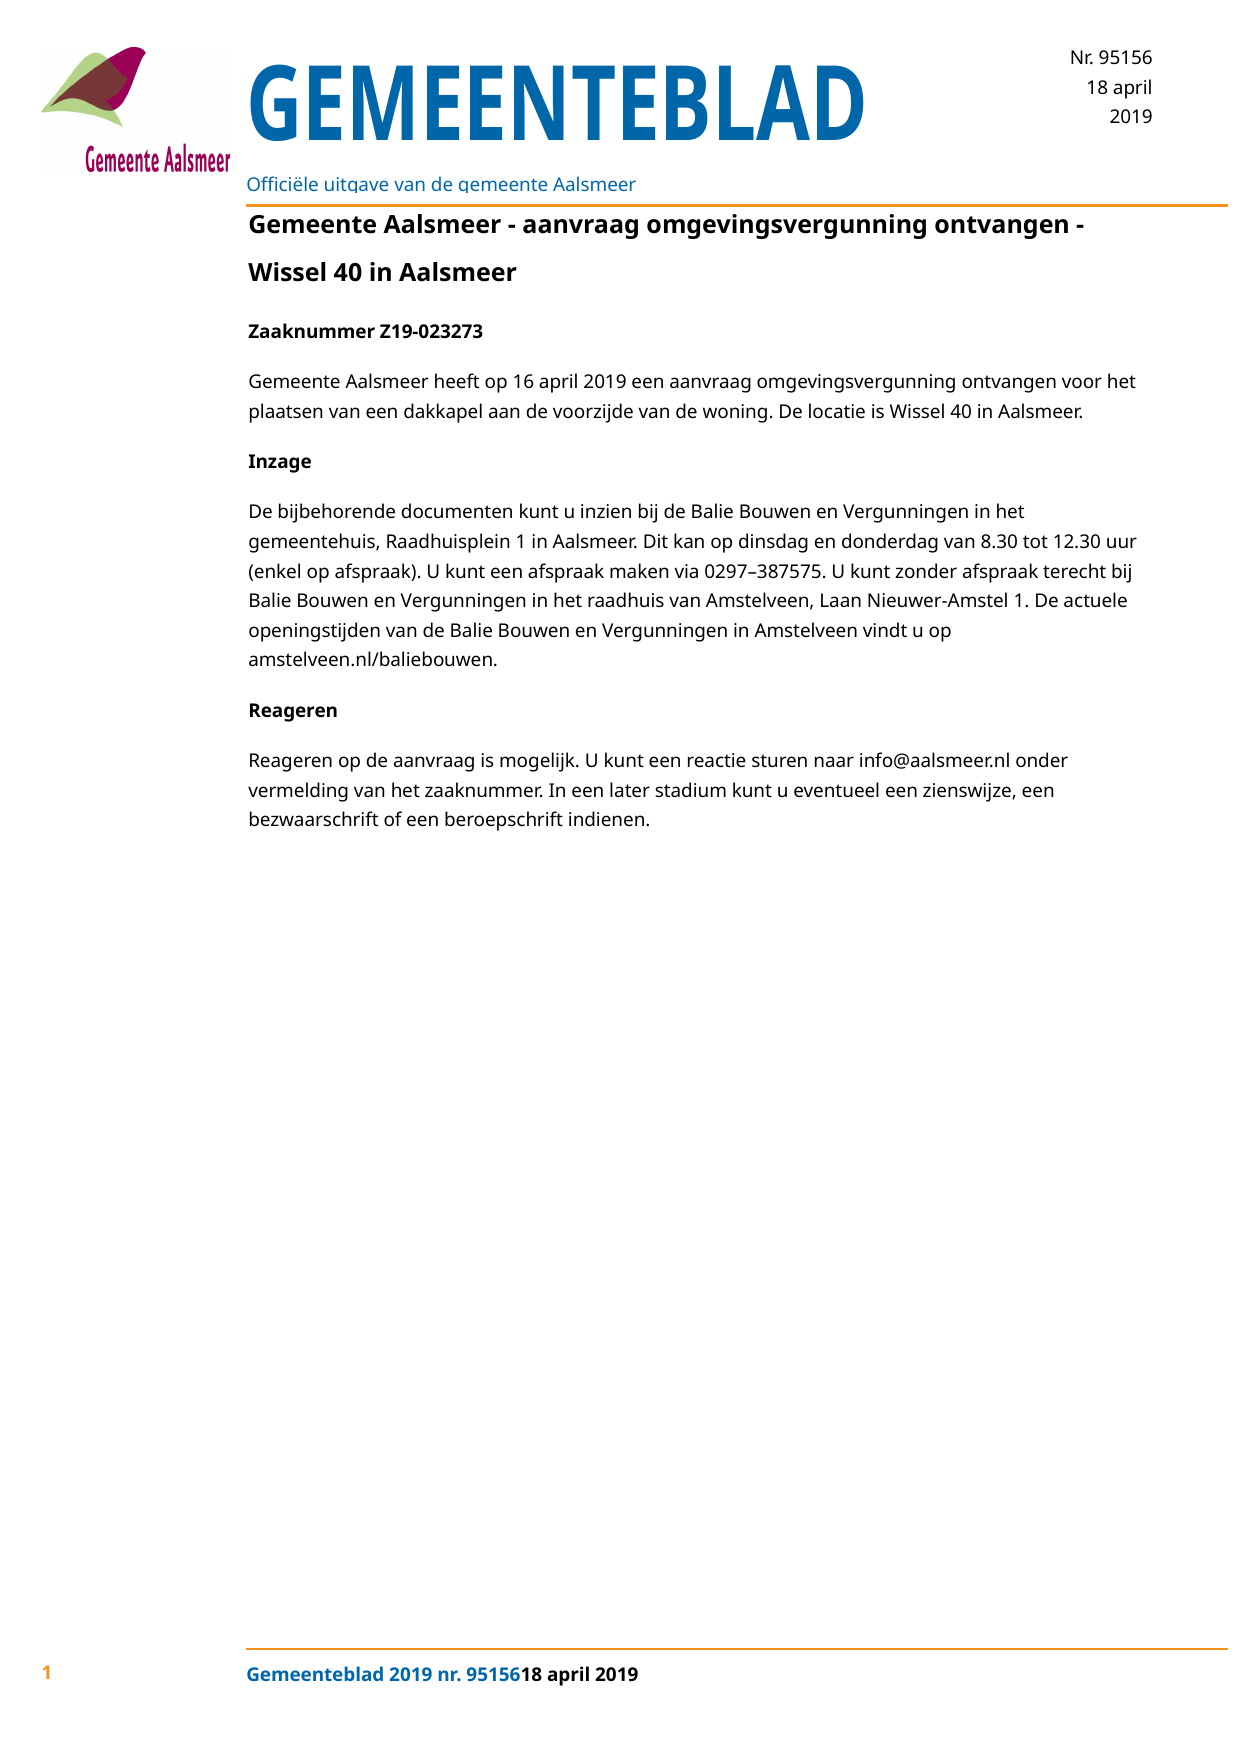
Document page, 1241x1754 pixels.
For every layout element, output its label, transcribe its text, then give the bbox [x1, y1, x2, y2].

text Reageren [248, 697, 1152, 723]
text Gemeente Aalsmeer heeft op 16 april 2019 een aanvraag omgevingsvergunning ontvangen voor het plaatsen van een dakkapel aan de voorzijde van de woning. De locatie is Wissel 40 in Aalsmeer. [248, 368, 1152, 424]
picture [41, 47, 231, 172]
text Inzage [248, 448, 1152, 474]
text Reageren op de aanvraag is mogelijk. U kunt een reactie sturen naar info@aalsmeer.nl onder vermelding van het zaaknummer. In een later stadium kunt u eventueel een zienswijze, een bezwaarschrift of een beroepschrift indienen. [248, 747, 1152, 832]
text Gemeente Aalsmeer - aanvraag omgevingsvergunning ontvangen - Wissel 40 in Aalsmeer [248, 207, 1152, 288]
text Zaaknummer Z19-023273 [248, 318, 1152, 344]
text De bijbehorende documenten kunt u inzien bij de Balie Bouwen en Vergunningen in het gemeentehuis, Raadhuisplein 1 in Aalsmeer. Dit kan op dinsdag en donderdag van 8.30 tot 12.30 uur (enkel op afspraak). U kunt een afspraak maken via 0297–387575. U kunt zonder afspraak terecht bij Balie Bouwen en Vergunningen in het raadhuis van Amstelveen, Laan Nieuwer-Amstel 1. De actuele openingstijden van de Balie Bouwen en Vergunningen in Amstelveen vindt u op amstelveen.nl/baliebouwen. [248, 499, 1152, 672]
